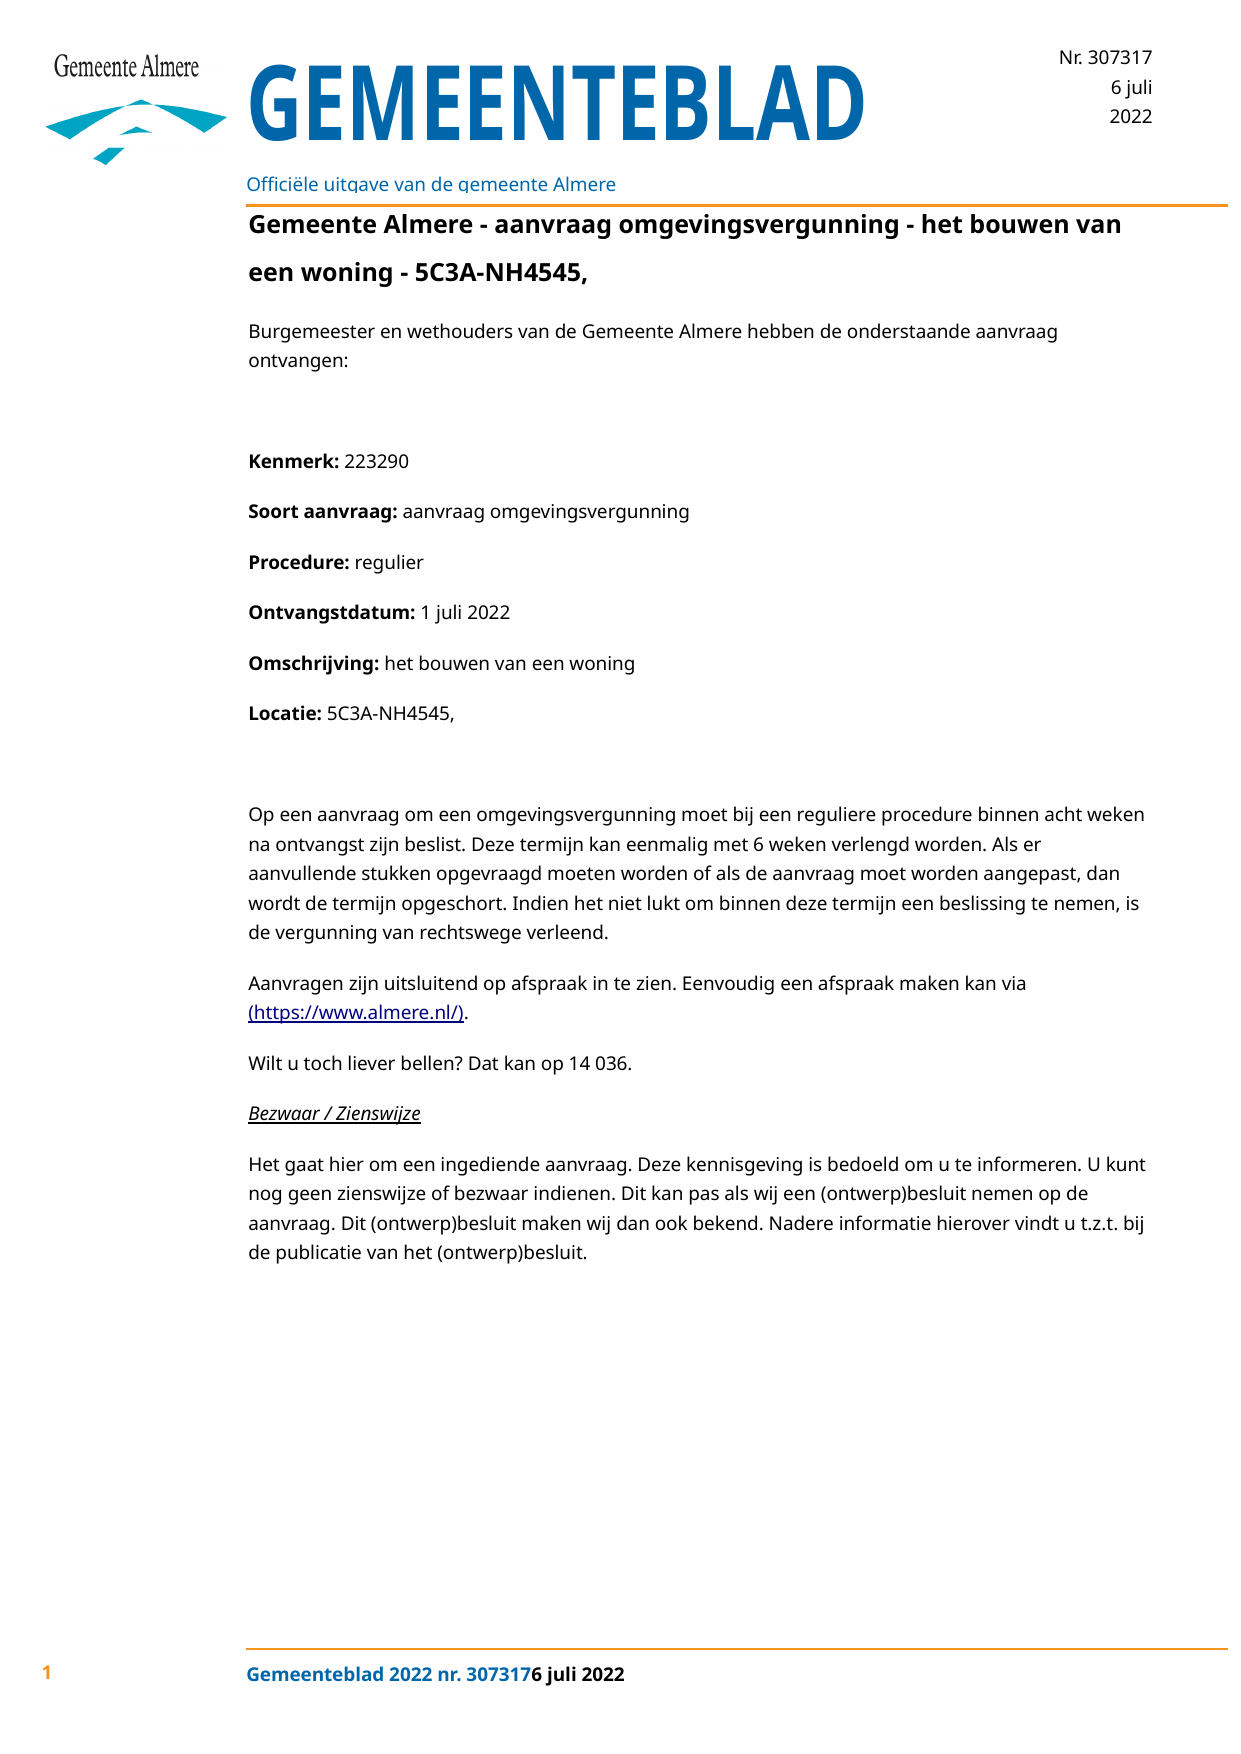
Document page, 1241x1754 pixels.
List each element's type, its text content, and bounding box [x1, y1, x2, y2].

picture [41, 47, 231, 172]
text Locatie: 5C3A-NH4545, [248, 700, 1152, 726]
text Procedure: regulier [248, 549, 1152, 575]
text Omschrijving: het bouwen van een woning [248, 650, 1152, 676]
text Soort aanvraag: aanvraag omgevingsvergunning [248, 499, 1152, 524]
text Wilt u toch liever bellen? Dat kan op 14 036. [248, 1050, 1152, 1076]
text Ontvangstdatum: 1 juli 2022 [248, 599, 1152, 625]
text Bezwaar / Zienswijze [248, 1100, 1152, 1126]
text Burgemeester en wethouders van de Gemeente Almere hebben de onderstaande aanvraag ontvangen: [248, 318, 1152, 373]
text Gemeente Almere - aanvraag omgevingsvergunning - het bouwen van een woning - 5C3A-NH4545, [248, 207, 1152, 288]
text Op een aanvraag om een omgevingsvergunning moet bij een reguliere procedure binnen acht weken na ontvangst zijn beslist. Deze termijn kan eenmalig met 6 weken verlengd worden. Als er aanvullende stukken opgevraagd moeten worden of als de aanvraag moet worden aangepast, dan wordt de termijn opgeschort. Indien het niet lukt om binnen deze termijn een beslissing te nemen, is de vergunning van rechtswege verleend. [248, 801, 1152, 945]
text Het gaat hier om een ingediende aanvraag. Deze kennisgeving is bedoeld om u te informeren. U kunt nog geen zienswijze of bezwaar indienen. Dit kan pas als wij een (ontwerp)besluit nemen op de aanvraag. Dit (ontwerp)besluit maken wij dan ook bekend. Nadere informatie hierover vindt u t.z.t. bij de publicatie van het (ontwerp)besluit. [248, 1151, 1152, 1265]
text Aanvragen zijn uitsluitend op afspraak in te zien. Eenvoudig een afspraak maken kan via (https://www.almere.nl/). [248, 970, 1152, 1025]
text Kenmerk: 223290 [248, 448, 1152, 474]
